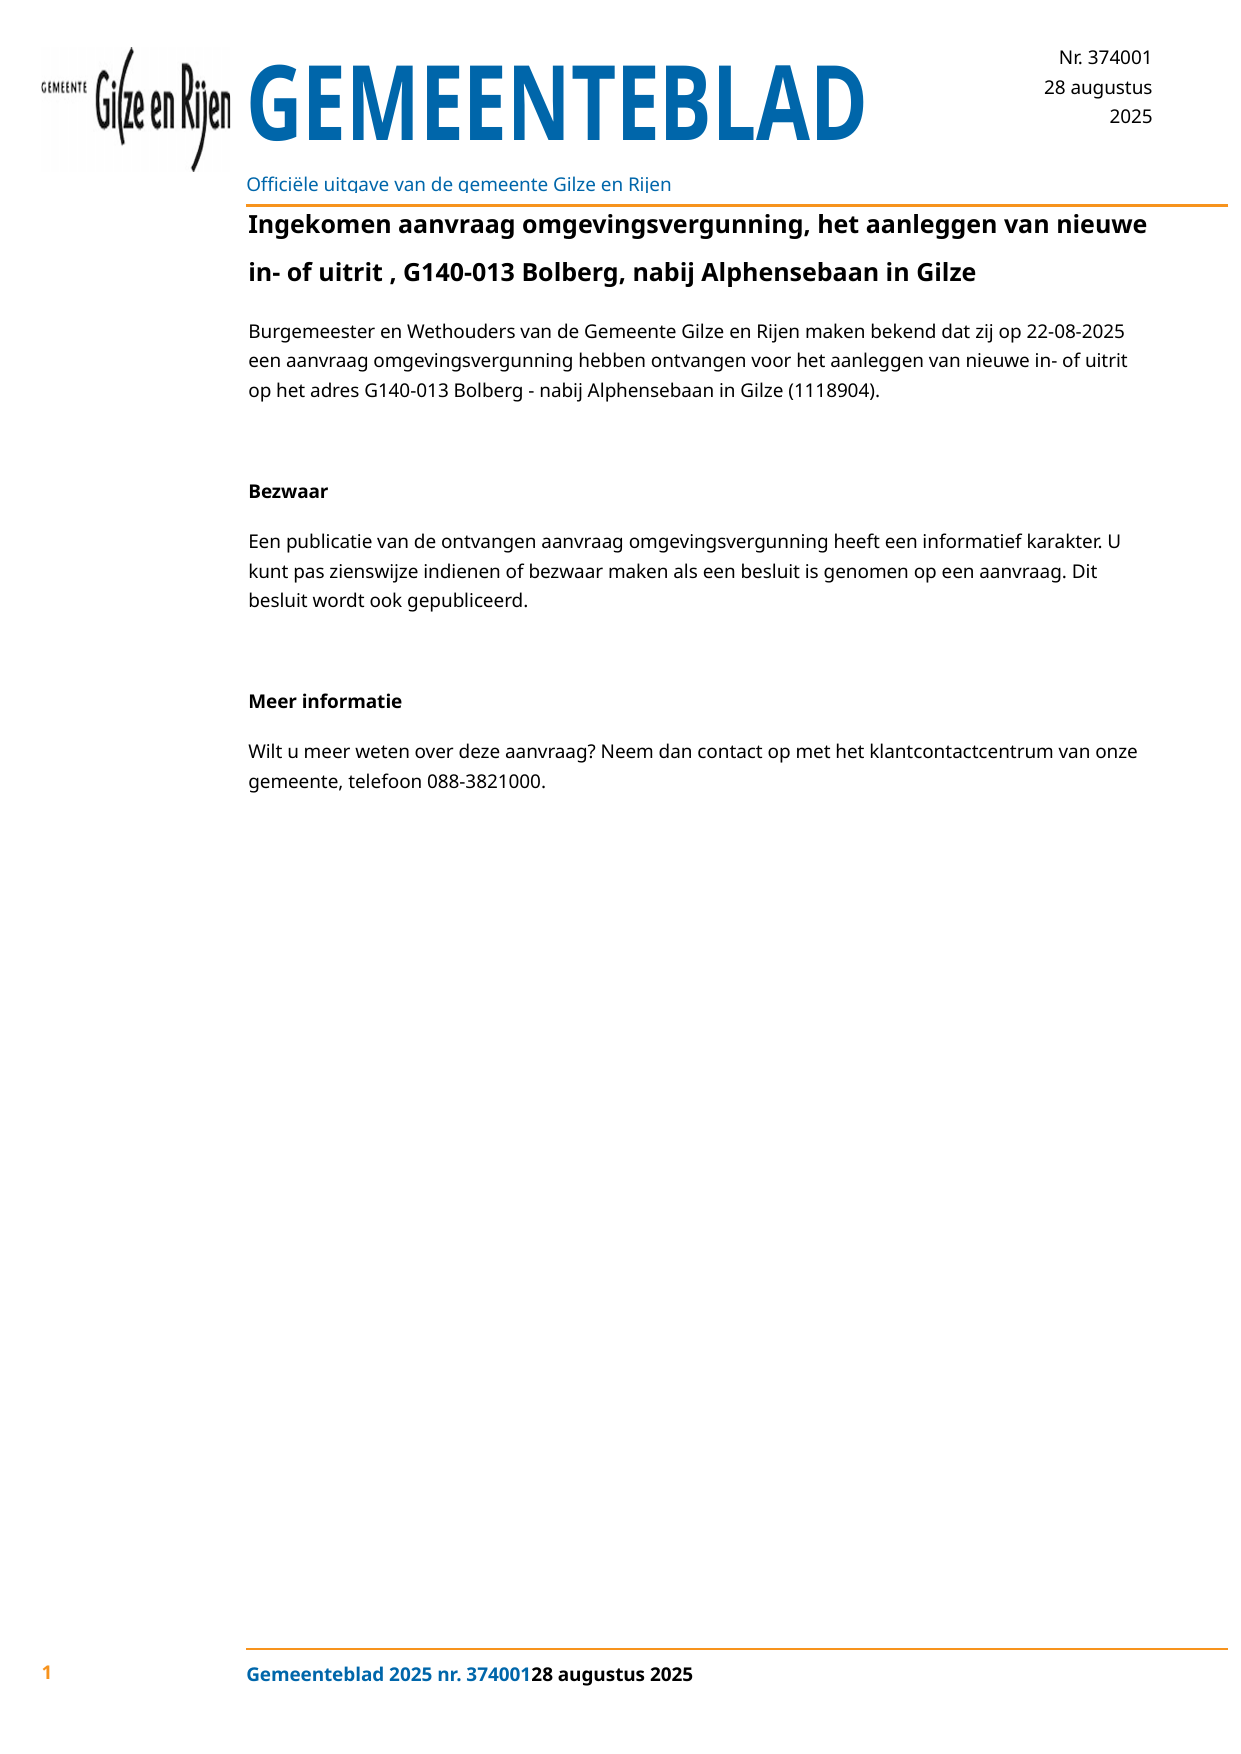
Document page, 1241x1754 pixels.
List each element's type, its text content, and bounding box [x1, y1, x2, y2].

picture [41, 47, 231, 172]
text Burgemeester en Wethouders van de Gemeente Gilze en Rijen maken bekend dat zij op 22-08-2025 een aanvraag omgevingsvergunning hebben ontvangen voor het aanleggen van nieuwe in- of uitrit op het adres G140-013 Bolberg - nabij Alphensebaan in Gilze (1118904). [248, 318, 1152, 403]
text Bezwaar [248, 478, 1152, 504]
text Wilt u meer weten over deze aanvraag? Neem dan contact op met het klantcontactcentrum van onze gemeente, telefoon 088-3821000. [248, 739, 1152, 794]
text Ingekomen aanvraag omgevingsvergunning, het aanleggen van nieuwe in- of uitrit , G140-013 Bolberg, nabij Alphensebaan in Gilze [248, 207, 1152, 288]
text Meer informatie [248, 688, 1152, 714]
text Een publicatie van de ontvangen aanvraag omgevingsvergunning heeft een informatief karakter. U kunt pas zienswijze indienen of bezwaar maken als een besluit is genomen op een aanvraag. Dit besluit wordt ook gepubliceerd. [248, 528, 1152, 613]
